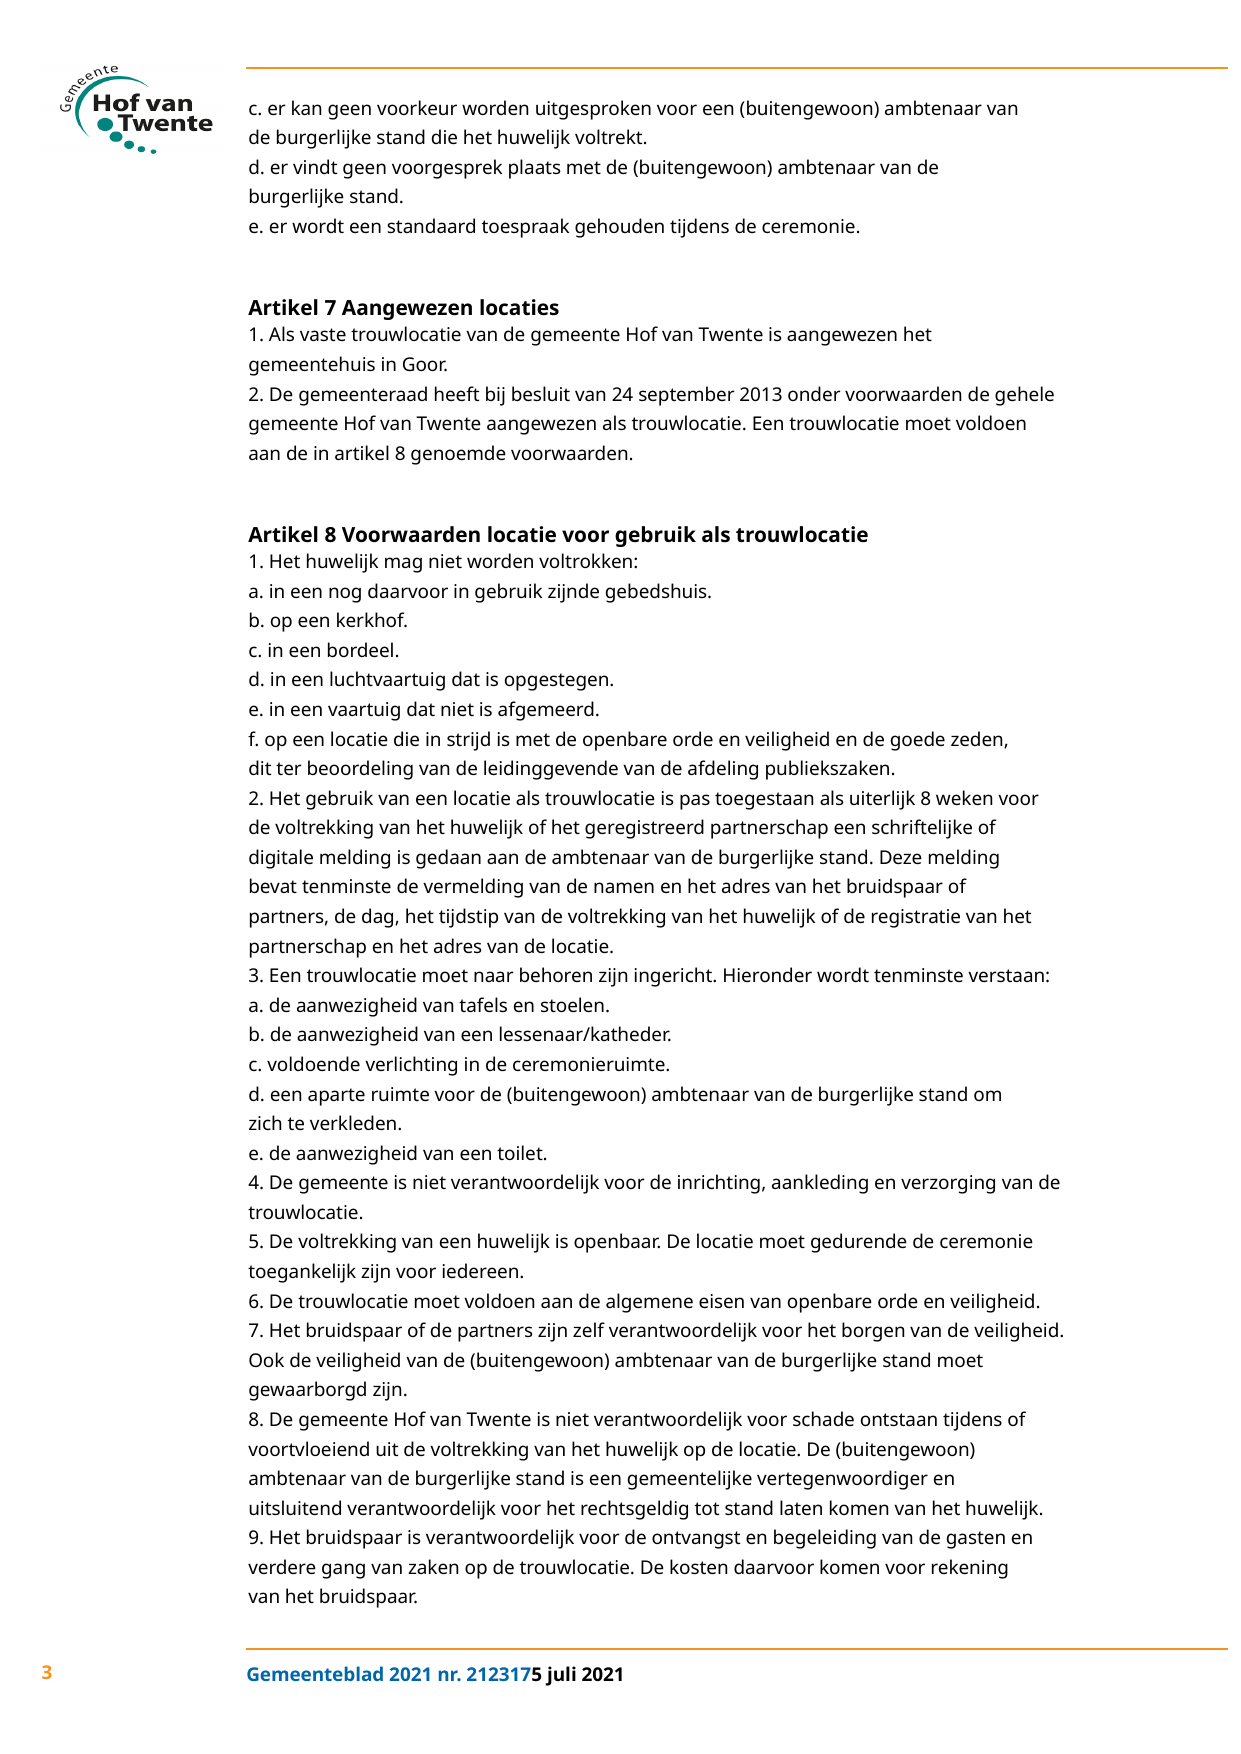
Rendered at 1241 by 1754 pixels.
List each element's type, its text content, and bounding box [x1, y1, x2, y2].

text 2. De gemeenteraad heeft bij besluit van 24 september 2013 onder voorwaarden de gehele [248, 381, 1152, 406]
text 7. Het bruidspaar of de partners zijn zelf verantwoordelijk voor het borgen van de veiligheid. [248, 1317, 1152, 1343]
text b. de aanwezigheid van een lessenaar/katheder. [248, 1022, 1152, 1047]
text bevat tenminste de vermelding van de namen en het adres van het bruidspaar of [248, 874, 1152, 899]
text e. de aanwezigheid van een toilet. [248, 1140, 1152, 1166]
picture [41, 47, 231, 172]
text burgerlijke stand. [248, 183, 1152, 209]
text 1. Als vaste trouwlocatie van de gemeente Hof van Twente is aangewezen het [248, 322, 1152, 347]
text de voltrekking van het huwelijk of het geregistreerd partnerschap een schriftelijke of [248, 814, 1152, 840]
text d. een aparte ruimte voor de (buitengewoon) ambtenaar van de burgerlijke stand om [248, 1081, 1152, 1107]
text 1. Het huwelijk mag niet worden voltrokken: [248, 548, 1152, 574]
text a. in een nog daarvoor in gebruik zijnde gebedshuis. [248, 578, 1152, 604]
text 9. Het bruidspaar is verantwoordelijk voor de ontvangst en begeleiding van de gasten en [248, 1524, 1152, 1550]
text partnerschap en het adres van de locatie. [248, 933, 1152, 959]
text 3. Een trouwlocatie moet naar behoren zijn ingericht. Hieronder wordt tenminste verstaan: [248, 962, 1152, 988]
text uitsluitend verantwoordelijk voor het rechtsgeldig tot stand laten komen van het huwelijk. [248, 1495, 1152, 1521]
text digitale melding is gedaan aan de ambtenaar van de burgerlijke stand. Deze melding [248, 844, 1152, 870]
text c. er kan geen voorkeur worden uitgesproken voor een (buitengewoon) ambtenaar van [248, 95, 1152, 121]
text aan de in artikel 8 genoemde voorwaarden. [248, 440, 1152, 466]
text zich te verkleden. [248, 1110, 1152, 1136]
text trouwlocatie. [248, 1199, 1152, 1225]
text e. in een vaartuig dat niet is afgemeerd. [248, 696, 1152, 722]
text c. voldoende verlichting in de ceremonieruimte. [248, 1051, 1152, 1077]
text c. in een bordeel. [248, 637, 1152, 663]
text gewaarborgd zijn. [248, 1377, 1152, 1402]
text Artikel 7 Aangewezen locaties [248, 293, 1152, 322]
text dit ter beoordeling van de leidinggevende van de afdeling publiekszaken. [248, 755, 1152, 781]
text voortvloeiend uit de voltrekking van het huwelijk op de locatie. De (buitengewoon) [248, 1436, 1152, 1462]
text 8. De gemeente Hof van Twente is niet verantwoordelijk voor schade ontstaan tijdens of [248, 1406, 1152, 1432]
text f. op een locatie die in strijd is met de openbare orde en veiligheid en de goede zeden, [248, 726, 1152, 752]
text Artikel 8 Voorwaarden locatie voor gebruik als trouwlocatie [248, 520, 1152, 548]
text verdere gang van zaken op de trouwlocatie. De kosten daarvoor komen voor rekening [248, 1554, 1152, 1580]
text b. op een kerkhof. [248, 607, 1152, 633]
text 6. De trouwlocatie moet voldoen aan de algemene eisen van openbare orde en veiligheid. [248, 1288, 1152, 1314]
text Ook de veiligheid van de (buitengewoon) ambtenaar van de burgerlijke stand moet [248, 1347, 1152, 1373]
text 2. Het gebruik van een locatie als trouwlocatie is pas toegestaan als uiterlijk 8 weken voor [248, 785, 1152, 811]
text d. in een luchtvaartuig dat is opgestegen. [248, 667, 1152, 692]
text ambtenaar van de burgerlijke stand is een gemeentelijke vertegenwoordiger en [248, 1465, 1152, 1491]
text gemeente Hof van Twente aangewezen als trouwlocatie. Een trouwlocatie moet voldoen [248, 410, 1152, 436]
text a. de aanwezigheid van tafels en stoelen. [248, 992, 1152, 1018]
text 4. De gemeente is niet verantwoordelijk voor de inrichting, aankleding en verzorging van de [248, 1169, 1152, 1195]
text de burgerlijke stand die het huwelijk voltrekt. [248, 124, 1152, 150]
text 5. De voltrekking van een huwelijk is openbaar. De locatie moet gedurende de ceremonie [248, 1229, 1152, 1254]
text partners, de dag, het tijdstip van de voltrekking van het huwelijk of de registratie van het [248, 903, 1152, 929]
text van het bruidspaar. [248, 1584, 1152, 1609]
text e. er wordt een standaard toespraak gehouden tijdens de ceremonie. [248, 213, 1152, 239]
text d. er vindt geen voorgesprek plaats met de (buitengewoon) ambtenaar van de [248, 154, 1152, 180]
text toegankelijk zijn voor iedereen. [248, 1258, 1152, 1284]
text gemeentehuis in Goor. [248, 351, 1152, 377]
